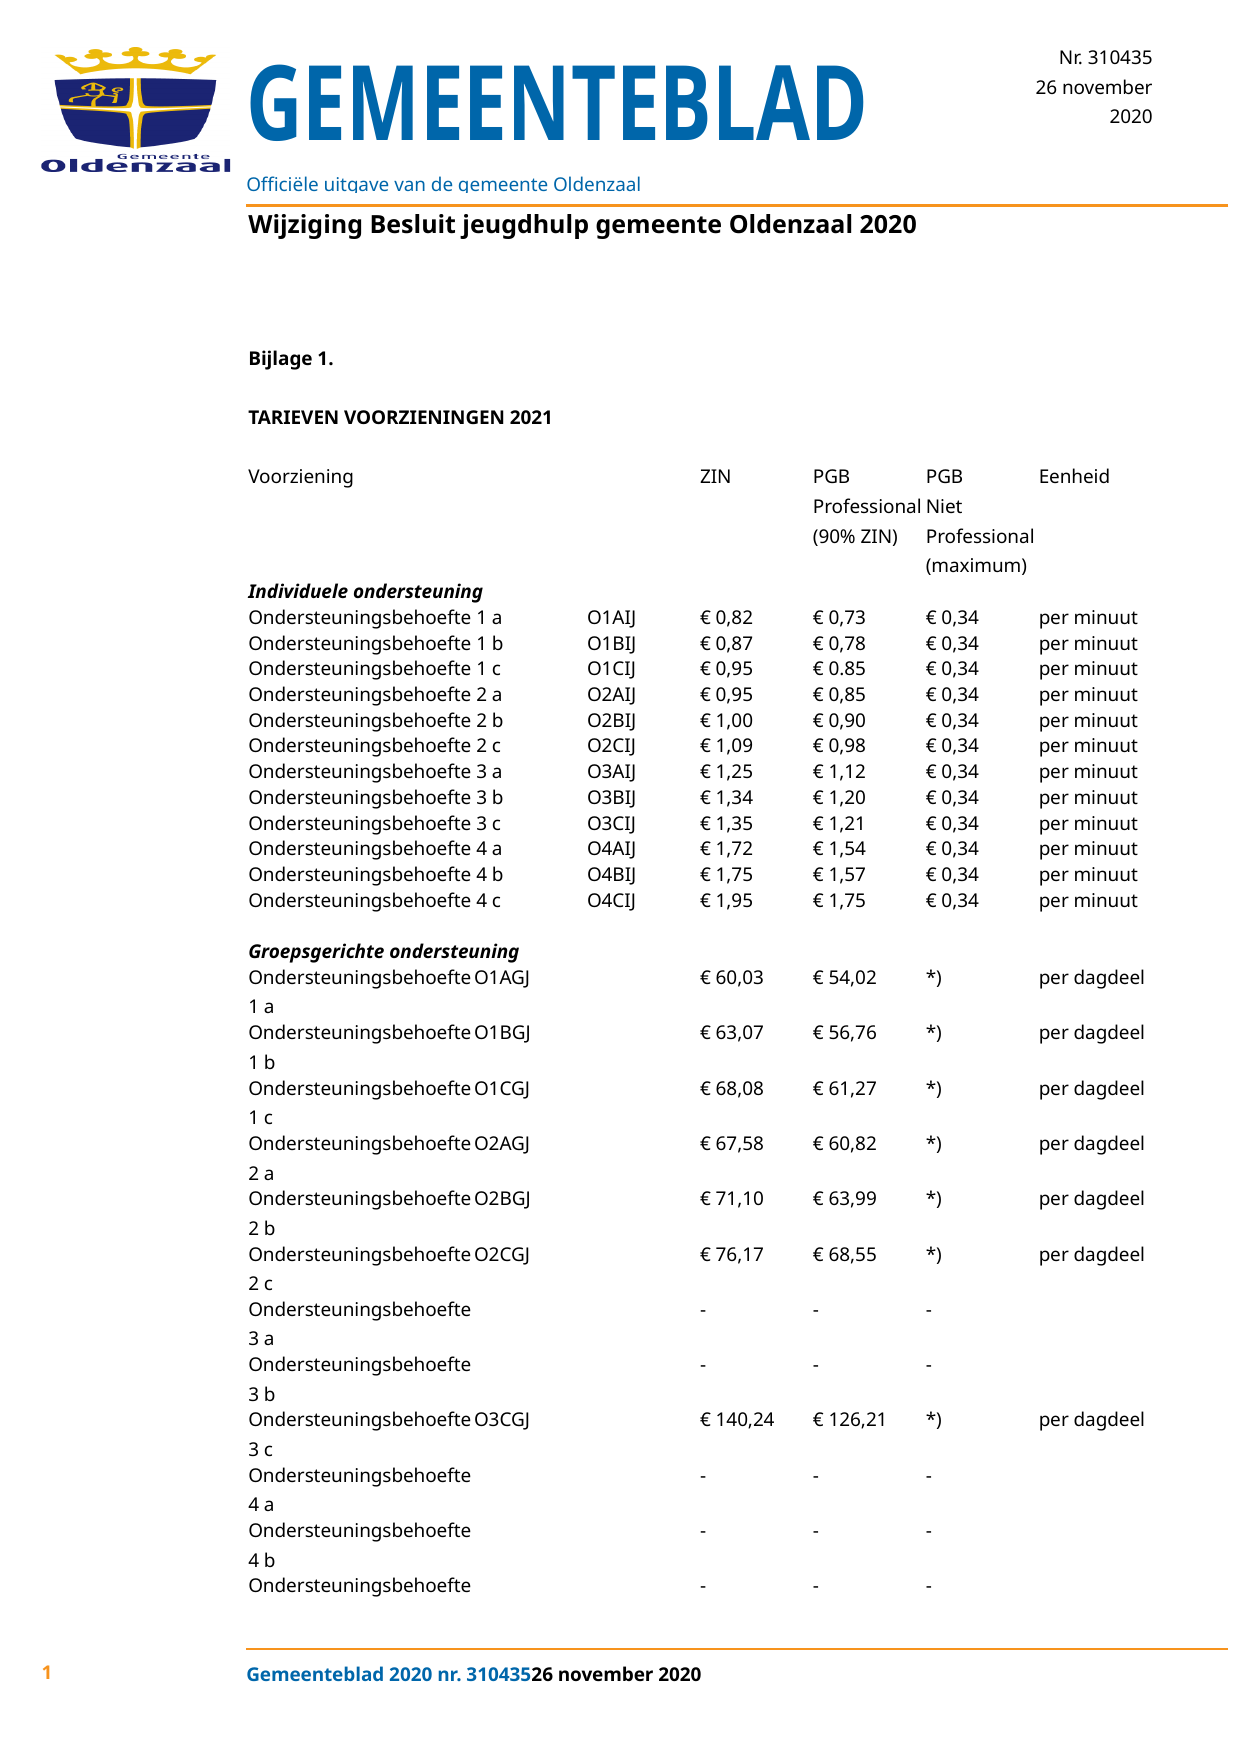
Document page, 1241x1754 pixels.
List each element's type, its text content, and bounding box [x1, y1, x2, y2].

table_cell *) [926, 1241, 1038, 1296]
table_cell € 63,99 [813, 1185, 926, 1241]
table_header PGB Professional (90% ZIN) [813, 464, 926, 578]
table_cell € 0.85 [813, 655, 926, 681]
table_cell € 1,57 [813, 861, 926, 887]
table_cell O4CIJ [587, 887, 700, 913]
table_cell [474, 1573, 700, 1598]
table_cell [1039, 1296, 1152, 1351]
table_header Voorziening [248, 464, 700, 578]
table_cell [926, 939, 1038, 964]
table_cell Ondersteuningsbehoefte 2 c [248, 733, 587, 758]
table_cell [700, 939, 813, 964]
table_cell per dagdeel [1039, 1020, 1152, 1075]
table_cell € 76,17 [700, 1241, 813, 1296]
table_cell - [700, 1462, 813, 1517]
table_cell Groepsgerichte ondersteuning [248, 939, 700, 964]
table_cell O3BIJ [587, 784, 700, 810]
table_cell Ondersteuningsbehoefte 3 b [248, 1351, 474, 1407]
table_cell € 0,95 [700, 655, 813, 681]
table_cell € 1,09 [700, 733, 813, 758]
table_cell Ondersteuningsbehoefte 4 a [248, 836, 587, 861]
table_cell Individuele ondersteuning [248, 578, 700, 604]
table_cell Ondersteuningsbehoefte 4 a [248, 1462, 474, 1517]
table_cell Ondersteuningsbehoefte 3 c [248, 810, 587, 836]
table_cell - [926, 1573, 1038, 1598]
table_cell Ondersteuningsbehoefte 3 c [248, 1407, 474, 1462]
table_cell € 0,34 [926, 681, 1038, 707]
table_cell € 60,82 [813, 1130, 926, 1185]
table_cell € 0,34 [926, 707, 1038, 733]
table_cell € 0,34 [926, 836, 1038, 861]
table_cell € 68,55 [813, 1241, 926, 1296]
table_cell per minuut [1039, 861, 1152, 887]
text Wijziging Besluit jeugdhulp gemeente Oldenzaal 2020 [248, 207, 1152, 241]
table_cell O2BIJ [587, 707, 700, 733]
table_cell € 56,76 [813, 1020, 926, 1075]
table_cell O1BGJ [474, 1020, 700, 1075]
table_cell O1CGJ [474, 1075, 700, 1130]
table_cell per dagdeel [1039, 1185, 1152, 1241]
table_cell Ondersteuningsbehoefte 4 c [248, 887, 587, 913]
table_cell € 60,03 [700, 964, 813, 1019]
table_cell per dagdeel [1039, 1241, 1152, 1296]
table_cell Ondersteuningsbehoefte 2 a [248, 681, 587, 707]
table_cell € 1,25 [700, 758, 813, 784]
table_cell Ondersteuningsbehoefte 1 a [248, 604, 587, 630]
table_cell [474, 1462, 700, 1517]
table_cell *) [926, 1075, 1038, 1130]
table_cell - [926, 1296, 1038, 1351]
table_cell Ondersteuningsbehoefte 3 a [248, 1296, 474, 1351]
table_cell Ondersteuningsbehoefte 1 b [248, 630, 587, 655]
table_header ZIN [700, 464, 813, 578]
table_cell [700, 578, 813, 604]
table_cell € 0,95 [700, 681, 813, 707]
table_cell O2CGJ [474, 1241, 700, 1296]
table_cell - [700, 1573, 813, 1598]
table_cell € 0,34 [926, 887, 1038, 913]
table_cell € 0,98 [813, 733, 926, 758]
table_cell O1AIJ [587, 604, 700, 630]
table_cell € 1,20 [813, 784, 926, 810]
table_cell per minuut [1039, 681, 1152, 707]
table_cell € 1,95 [700, 887, 813, 913]
table_cell € 0,34 [926, 630, 1038, 655]
table_cell O1CIJ [587, 655, 700, 681]
table_cell O1AGJ [474, 964, 700, 1019]
table_cell € 140,24 [700, 1407, 813, 1462]
table_cell [1039, 939, 1152, 964]
table_cell per minuut [1039, 707, 1152, 733]
table_cell € 1,12 [813, 758, 926, 784]
table_cell O2AIJ [587, 681, 700, 707]
table_cell Ondersteuningsbehoefte 3 a [248, 758, 587, 784]
table_cell per dagdeel [1039, 1407, 1152, 1462]
table_cell - [926, 1517, 1038, 1573]
table_cell *) [926, 1407, 1038, 1462]
table_cell [248, 913, 700, 938]
table_cell € 1,54 [813, 836, 926, 861]
table_cell O3CIJ [587, 810, 700, 836]
table_cell [1039, 1517, 1152, 1573]
table_cell € 1,34 [700, 784, 813, 810]
table_cell [1039, 1462, 1152, 1517]
table_cell € 0,34 [926, 784, 1038, 810]
table_cell [700, 913, 813, 938]
table_cell per minuut [1039, 758, 1152, 784]
table_cell Ondersteuningsbehoefte 4 b [248, 861, 587, 887]
table_cell per minuut [1039, 630, 1152, 655]
table_cell € 0,34 [926, 655, 1038, 681]
table_cell € 0,34 [926, 810, 1038, 836]
table_cell per minuut [1039, 784, 1152, 810]
table_cell per minuut [1039, 655, 1152, 681]
table_cell - [926, 1351, 1038, 1407]
table_cell per dagdeel [1039, 1075, 1152, 1130]
text TARIEVEN VOORZIENINGEN 2021 [248, 404, 1152, 430]
table_cell [926, 913, 1038, 938]
table_cell € 63,07 [700, 1020, 813, 1075]
table_cell O1BIJ [587, 630, 700, 655]
table_cell Ondersteuningsbehoefte 2 a [248, 1130, 474, 1185]
table_cell € 71,10 [700, 1185, 813, 1241]
picture [41, 47, 231, 172]
table_cell [813, 939, 926, 964]
table_cell [813, 578, 926, 604]
table_cell *) [926, 1020, 1038, 1075]
table_cell per minuut [1039, 604, 1152, 630]
table_cell Ondersteuningsbehoefte 1 c [248, 1075, 474, 1130]
table_cell per minuut [1039, 733, 1152, 758]
table_cell per dagdeel [1039, 1130, 1152, 1185]
table_cell Ondersteuningsbehoefte 2 b [248, 1185, 474, 1241]
table_cell - [813, 1351, 926, 1407]
table_cell [474, 1517, 700, 1573]
table_cell € 126,21 [813, 1407, 926, 1462]
table_cell per minuut [1039, 810, 1152, 836]
table_cell € 0,82 [700, 604, 813, 630]
table_cell € 0,34 [926, 604, 1038, 630]
table_cell [474, 1351, 700, 1407]
table_cell - [813, 1462, 926, 1517]
table_cell € 0,34 [926, 861, 1038, 887]
table_cell O2AGJ [474, 1130, 700, 1185]
table_cell [1039, 1573, 1152, 1598]
table_cell € 1,75 [700, 861, 813, 887]
table_cell Ondersteuningsbehoefte [248, 1573, 474, 1598]
table_cell € 0,87 [700, 630, 813, 655]
table_cell € 1,75 [813, 887, 926, 913]
table_cell - [926, 1462, 1038, 1517]
table_cell per minuut [1039, 887, 1152, 913]
table_cell Ondersteuningsbehoefte 4 b [248, 1517, 474, 1573]
table_cell O3AIJ [587, 758, 700, 784]
table_cell - [813, 1296, 926, 1351]
table_cell O3CGJ [474, 1407, 700, 1462]
text Bijlage 1. [248, 345, 1152, 371]
table_cell - [700, 1296, 813, 1351]
table_cell O4BIJ [587, 861, 700, 887]
table_cell Ondersteuningsbehoefte 1 c [248, 655, 587, 681]
table_cell [1039, 913, 1152, 938]
table_cell € 1,21 [813, 810, 926, 836]
table_cell per minuut [1039, 836, 1152, 861]
table_cell [813, 913, 926, 938]
table_cell per dagdeel [1039, 964, 1152, 1019]
table_cell O4AIJ [587, 836, 700, 861]
table_cell Ondersteuningsbehoefte 2 c [248, 1241, 474, 1296]
table_cell - [813, 1517, 926, 1573]
table_cell Ondersteuningsbehoefte 1 a [248, 964, 474, 1019]
table_cell Ondersteuningsbehoefte 1 b [248, 1020, 474, 1075]
table_cell [1039, 578, 1152, 604]
table_cell - [813, 1573, 926, 1598]
table_cell € 0,34 [926, 733, 1038, 758]
table_cell [1039, 1351, 1152, 1407]
table_cell *) [926, 1130, 1038, 1185]
table_cell € 0,34 [926, 758, 1038, 784]
table_header PGB Niet Professional (maximum) [926, 464, 1038, 578]
table_cell € 0,85 [813, 681, 926, 707]
table_cell - [700, 1517, 813, 1573]
table_header Eenheid [1039, 464, 1152, 578]
table_cell € 0,78 [813, 630, 926, 655]
table_cell € 0,90 [813, 707, 926, 733]
table_cell Ondersteuningsbehoefte 2 b [248, 707, 587, 733]
table_cell *) [926, 964, 1038, 1019]
table_cell O2CIJ [587, 733, 700, 758]
table_cell € 1,72 [700, 836, 813, 861]
table_cell € 67,58 [700, 1130, 813, 1185]
table_cell *) [926, 1185, 1038, 1241]
table_cell € 0,73 [813, 604, 926, 630]
table_cell [926, 578, 1038, 604]
table_cell O2BGJ [474, 1185, 700, 1241]
table_cell - [700, 1351, 813, 1407]
table_cell Ondersteuningsbehoefte 3 b [248, 784, 587, 810]
table_cell [474, 1296, 700, 1351]
table_cell € 1,35 [700, 810, 813, 836]
table_cell € 68,08 [700, 1075, 813, 1130]
table_cell € 54,02 [813, 964, 926, 1019]
table_cell € 1,00 [700, 707, 813, 733]
table_cell € 61,27 [813, 1075, 926, 1130]
